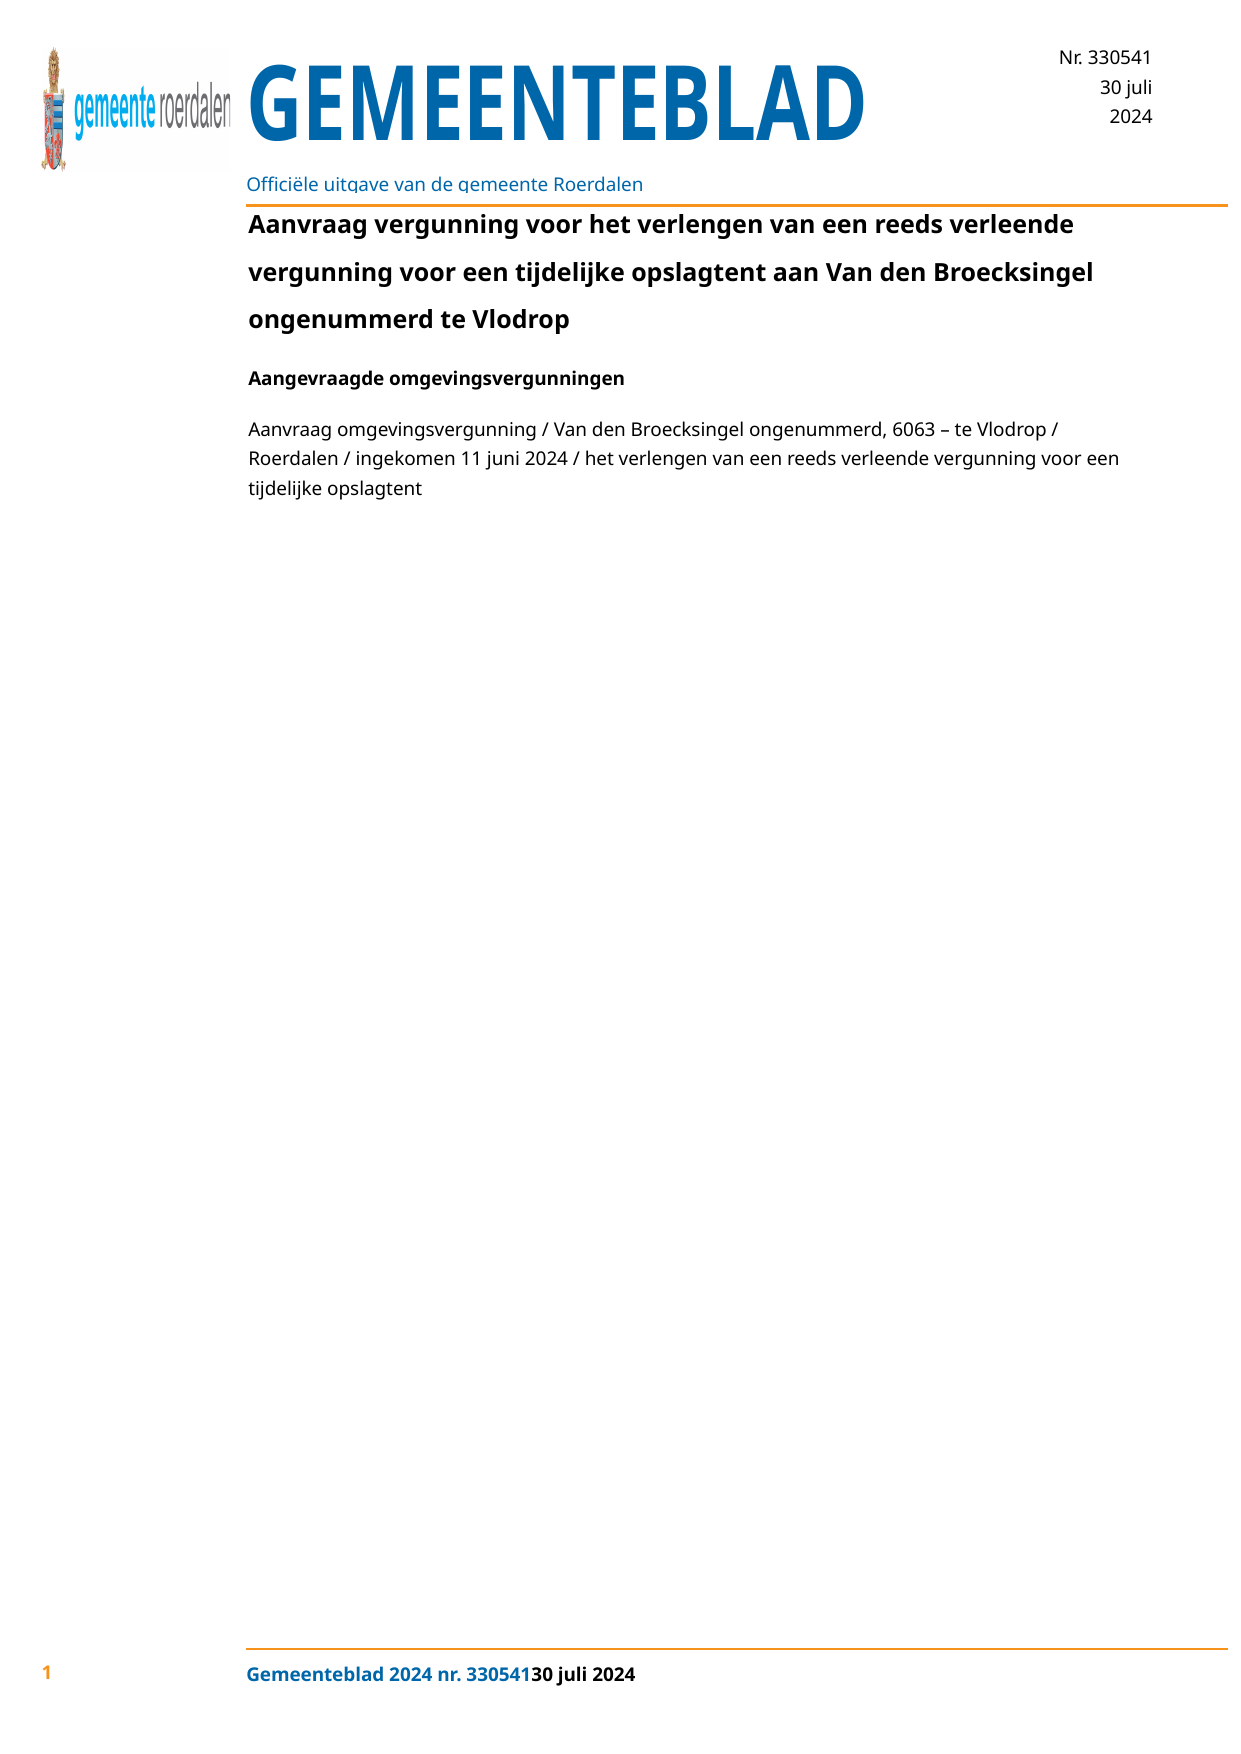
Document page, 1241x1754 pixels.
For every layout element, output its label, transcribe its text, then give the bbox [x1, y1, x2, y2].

text Aanvraag vergunning voor het verlengen van een reeds verleende vergunning voor een tijdelijke opslagtent aan Van den Broecksingel ongenummerd te Vlodrop [248, 207, 1152, 336]
text Aanvraag omgevingsvergunning / Van den Broecksingel ongenummerd, 6063 – te Vlodrop / Roerdalen / ingekomen 11 juni 2024 / het verlengen van een reeds verleende vergunning voor een tijdelijke opslagtent [248, 416, 1152, 501]
picture [41, 47, 231, 172]
text Aangevraagde omgevingsvergunningen [248, 366, 1152, 391]
